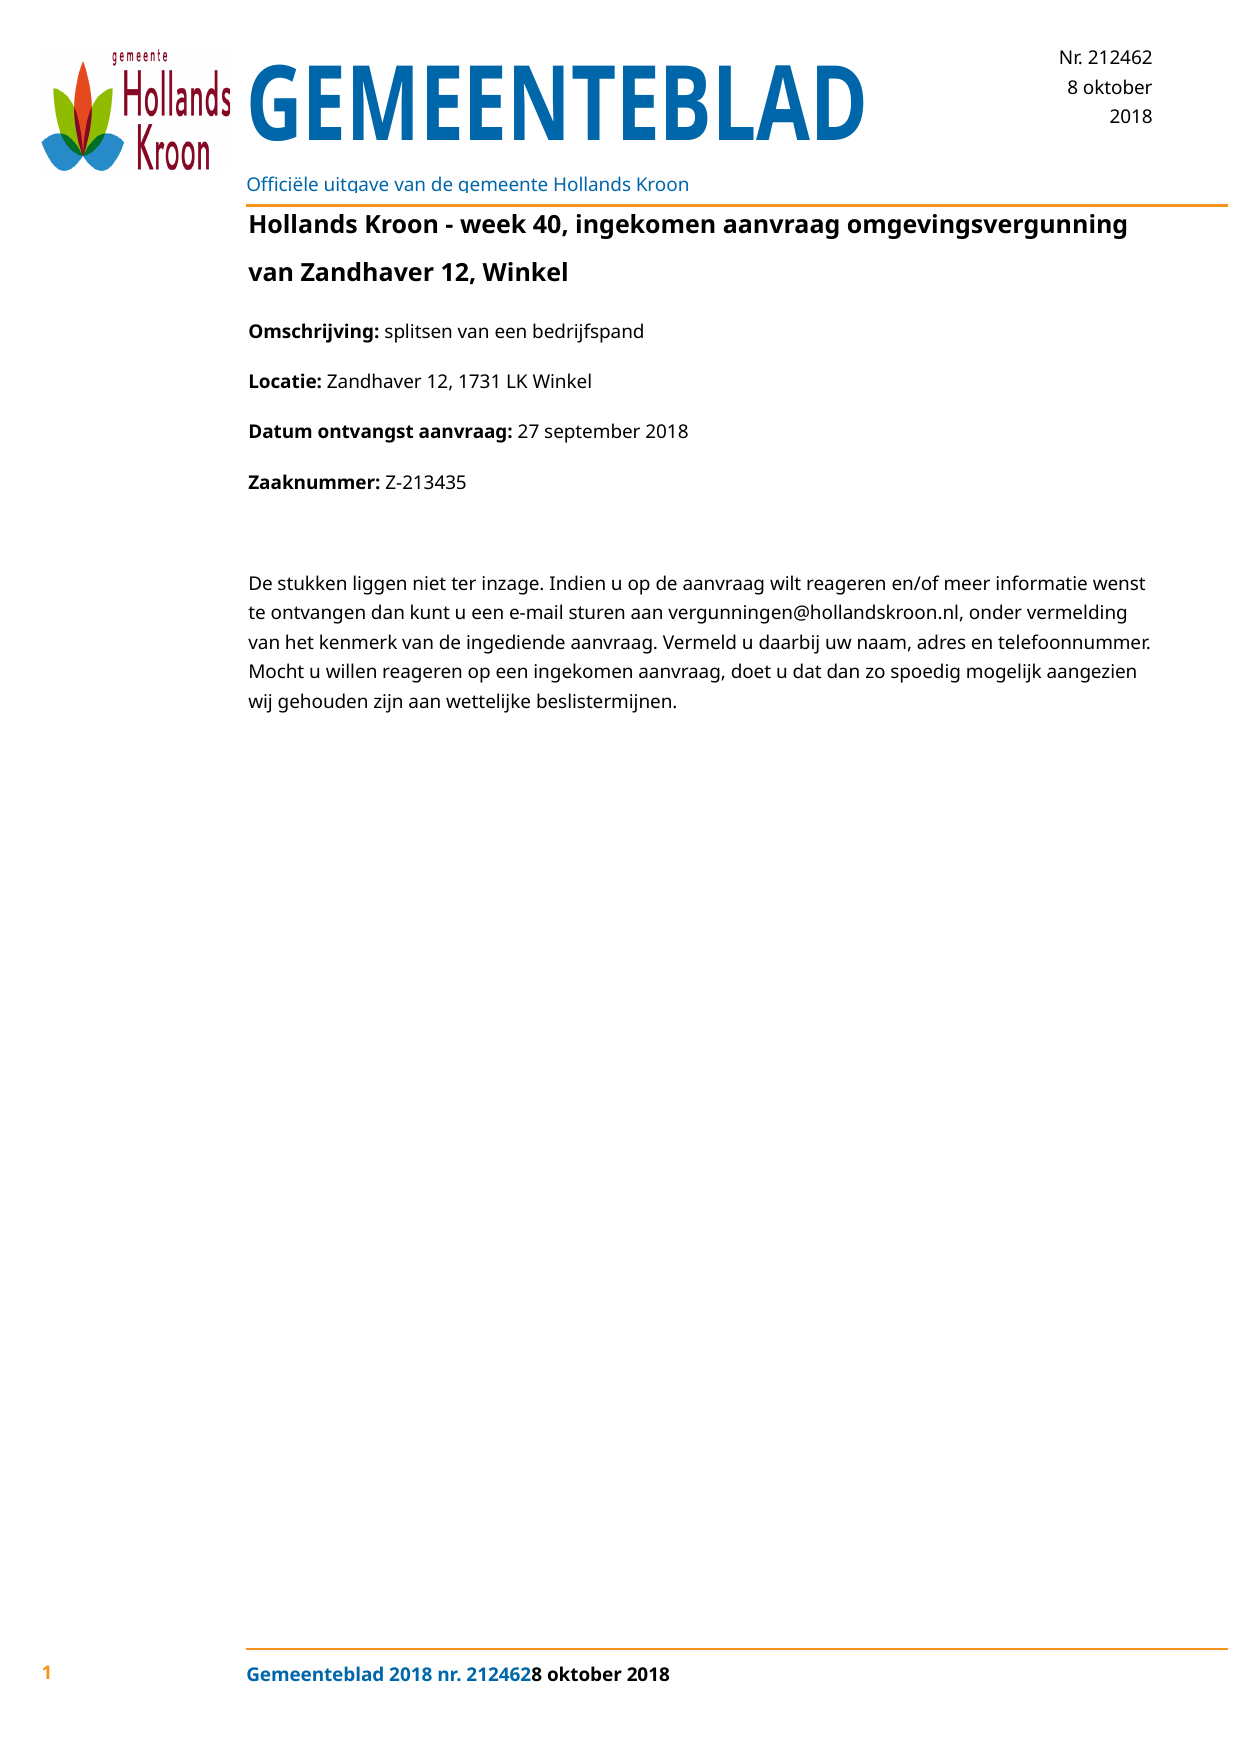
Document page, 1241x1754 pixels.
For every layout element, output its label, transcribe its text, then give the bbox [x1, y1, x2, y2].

text Zaaknummer: Z-213435 [248, 469, 1152, 495]
text Hollands Kroon - week 40, ingekomen aanvraag omgevingsvergunning van Zandhaver 12, Winkel [248, 207, 1152, 288]
text De stukken liggen niet ter inzage. Indien u op de aanvraag wilt reageren en/of meer informatie wenst te ontvangen dan kunt u een e-mail sturen aan vergunningen@hollandskroon.nl, onder vermelding van het kenmerk van de ingediende aanvraag. Vermeld u daarbij uw naam, adres en telefoonnummer. Mocht u willen reageren op een ingekomen aanvraag, doet u dat dan zo spoedig mogelijk aangezien wij gehouden zijn aan wettelijke beslistermijnen. [248, 570, 1152, 714]
text Locatie: Zandhaver 12, 1731 LK Winkel [248, 368, 1152, 394]
picture [41, 47, 231, 172]
text Datum ontvangst aanvraag: 27 september 2018 [248, 419, 1152, 444]
text Omschrijving: splitsen van een bedrijfspand [248, 318, 1152, 344]
